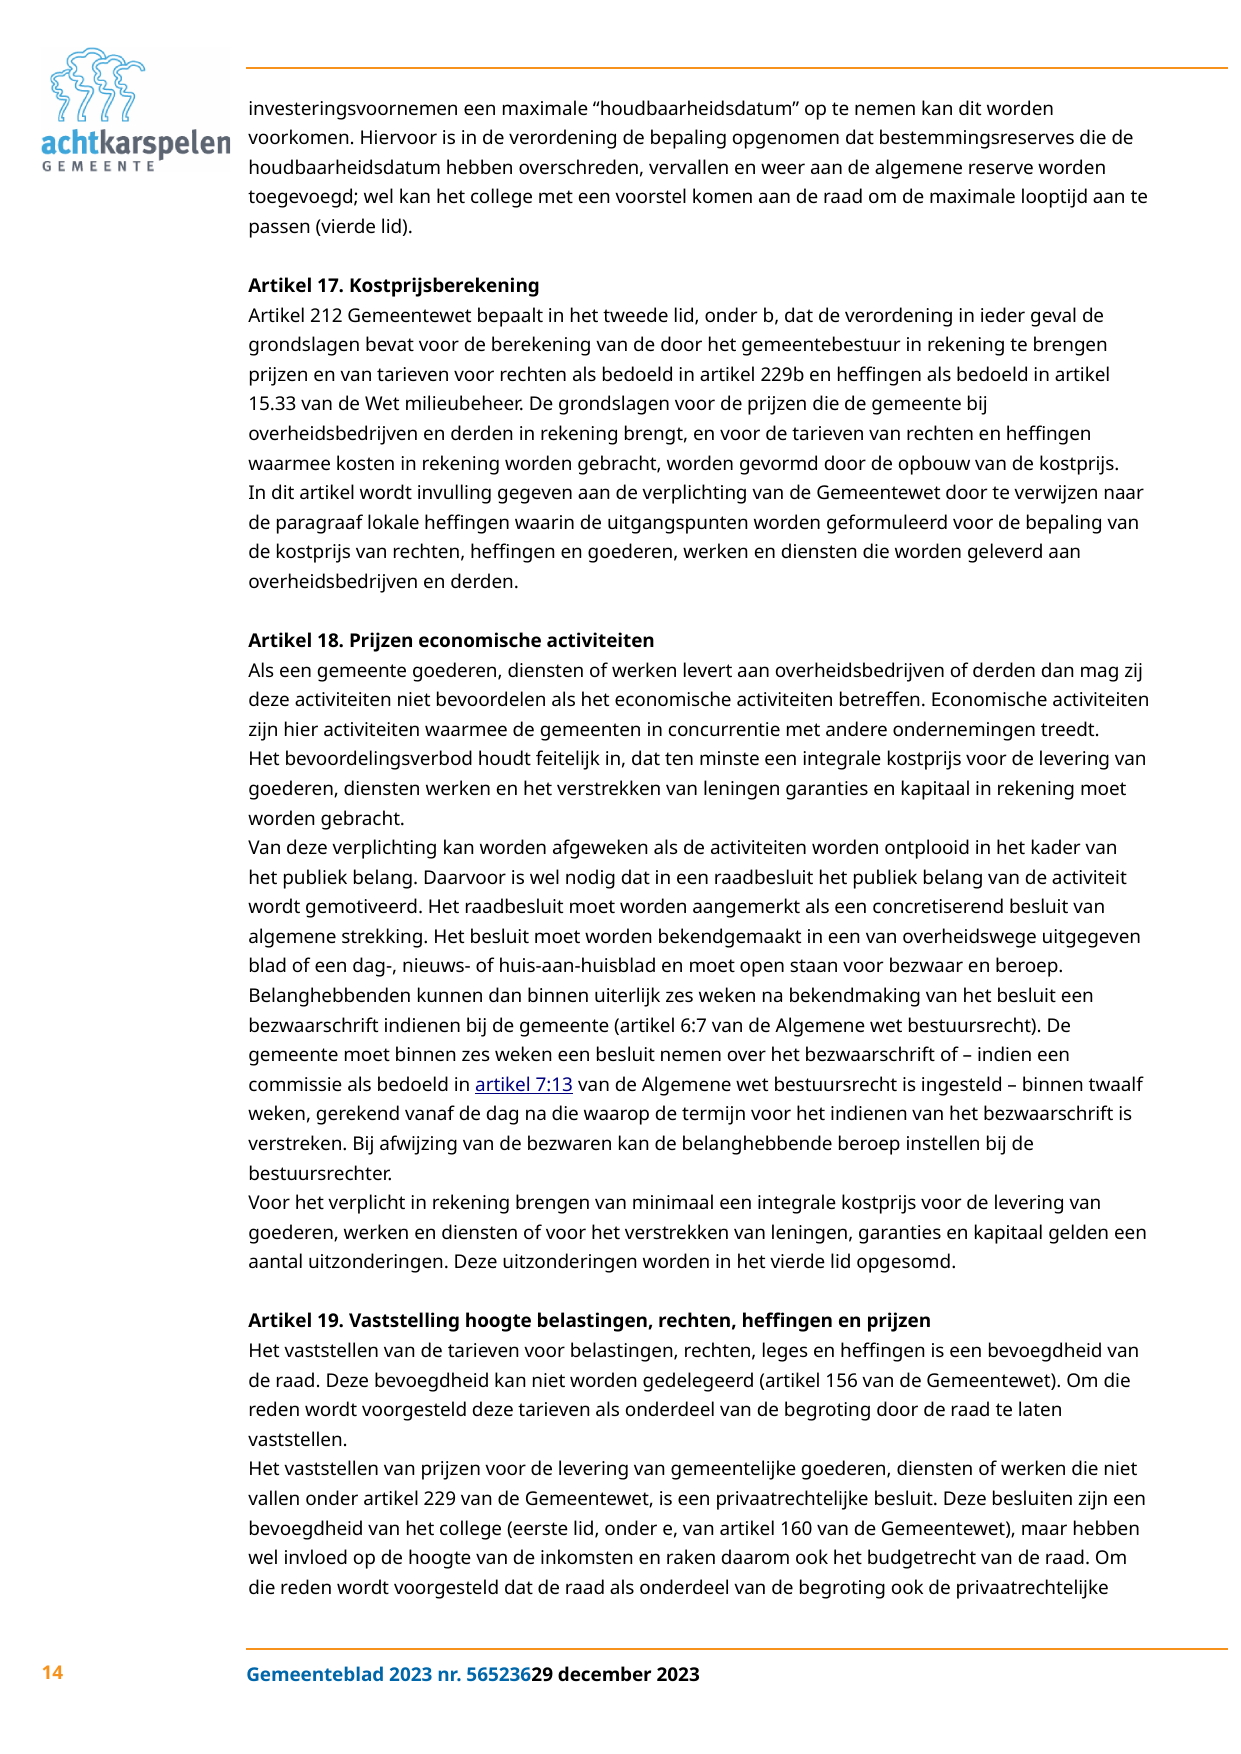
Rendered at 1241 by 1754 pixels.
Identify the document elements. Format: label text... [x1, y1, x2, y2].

text Artikel 19. Vaststelling hoogte belastingen, rechten, heffingen en prijzen [248, 1308, 1152, 1333]
text In dit artikel wordt invulling gegeven aan de verplichting van de Gemeentewet door te verwijzen naar de paragraaf lokale heffingen waarin de uitgangspunten worden geformuleerd voor de bepaling van de kostprijs van rechten, heffingen en goederen, werken en diensten die worden geleverd aan overheidsbedrijven en derden. [248, 479, 1152, 594]
text Van deze verplichting kan worden afgeweken als de activiteiten worden ontplooid in het kader van het publiek belang. Daarvoor is wel nodig dat in een raadbesluit het publiek belang van de activiteit wordt gemotiveerd. Het raadbesluit moet worden aangemerkt als een concretiserend besluit van algemene strekking. Het besluit moet worden bekendgemaakt in een van overheidswege uitgegeven blad of een dag-, nieuws- of huis-aan-huisblad en moet open staan voor bezwaar en beroep. Belanghebbenden kunnen dan binnen uiterlijk zes weken na bekendmaking van het besluit een bezwaarschrift indienen bij de gemeente (artikel 6:7 van de Algemene wet bestuursrecht). De gemeente moet binnen zes weken een besluit nemen over het bezwaarschrift of – indien een commissie als bedoeld in artikel 7:13 van de Algemene wet bestuursrecht is ingesteld – binnen twaalf weken, gerekend vanaf de dag na die waarop de termijn voor het indienen van het bezwaarschrift is verstreken. Bij afwijzing van de bezwaren kan de belanghebbende beroep instellen bij de bestuursrechter. [248, 834, 1152, 1186]
text Als een gemeente goederen, diensten of werken levert aan overheidsbedrijven of derden dan mag zij deze activiteiten niet bevoordelen als het economische activiteiten betreffen. Economische activiteiten zijn hier activiteiten waarmee de gemeenten in concurrentie met andere ondernemingen treedt. [248, 657, 1152, 742]
text Het vaststellen van prijzen voor de levering van gemeentelijke goederen, diensten of werken die niet vallen onder artikel 229 van de Gemeentewet, is een privaatrechtelijke besluit. Deze besluiten zijn een bevoegdheid van het college (eerste lid, onder e, van artikel 160 van de Gemeentewet), maar hebben wel invloed op de hoogte van de inkomsten en raken daarom ook het budgetrecht van de raad. Om die reden wordt voorgesteld dat de raad als onderdeel van de begroting ook de privaatrechtelijke [248, 1456, 1152, 1600]
text investeringsvoornemen een maximale “houdbaarheidsdatum” op te nemen kan dit worden voorkomen. Hiervoor is in de verordening de bepaling opgenomen dat bestemmingsreserves die de houdbaarheidsdatum hebben overschreden, vervallen en weer aan de algemene reserve worden toegevoegd; wel kan het college met een voorstel komen aan de raad om de maximale looptijd aan te passen (vierde lid). [248, 95, 1152, 239]
text Het vaststellen van de tarieven voor belastingen, rechten, leges en heffingen is een bevoegdheid van de raad. Deze bevoegdheid kan niet worden gedelegeerd (artikel 156 van de Gemeentewet). Om die reden wordt voorgesteld deze tarieven als onderdeel van de begroting door de raad te laten vaststellen. [248, 1337, 1152, 1452]
text Artikel 18. Prijzen economische activiteiten [248, 627, 1152, 653]
text Artikel 17. Kostprijsberekening [248, 272, 1152, 298]
text Artikel 212 Gemeentewet bepaalt in het tweede lid, onder b, dat de verordening in ieder geval de grondslagen bevat voor de berekening van de door het gemeentebestuur in rekening te brengen prijzen en van tarieven voor rechten als bedoeld in artikel 229b en heffingen als bedoeld in artikel 15.33 van de Wet milieubeheer. De grondslagen voor de prijzen die de gemeente bij overheidsbedrijven en derden in rekening brengt, en voor de tarieven van rechten en heffingen waarmee kosten in rekening worden gebracht, worden gevormd door de opbouw van de kostprijs. [248, 302, 1152, 476]
picture [41, 47, 231, 172]
text Het bevoordelingsverbod houdt feitelijk in, dat ten minste een integrale kostprijs voor de levering van goederen, diensten werken en het verstrekken van leningen garanties en kapitaal in rekening moet worden gebracht. [248, 746, 1152, 831]
text Voor het verplicht in rekening brengen van minimaal een integrale kostprijs voor de levering van goederen, werken en diensten of voor het verstrekken van leningen, garanties en kapitaal gelden een aantal uitzonderingen. Deze uitzonderingen worden in het vierde lid opgesomd. [248, 1189, 1152, 1274]
